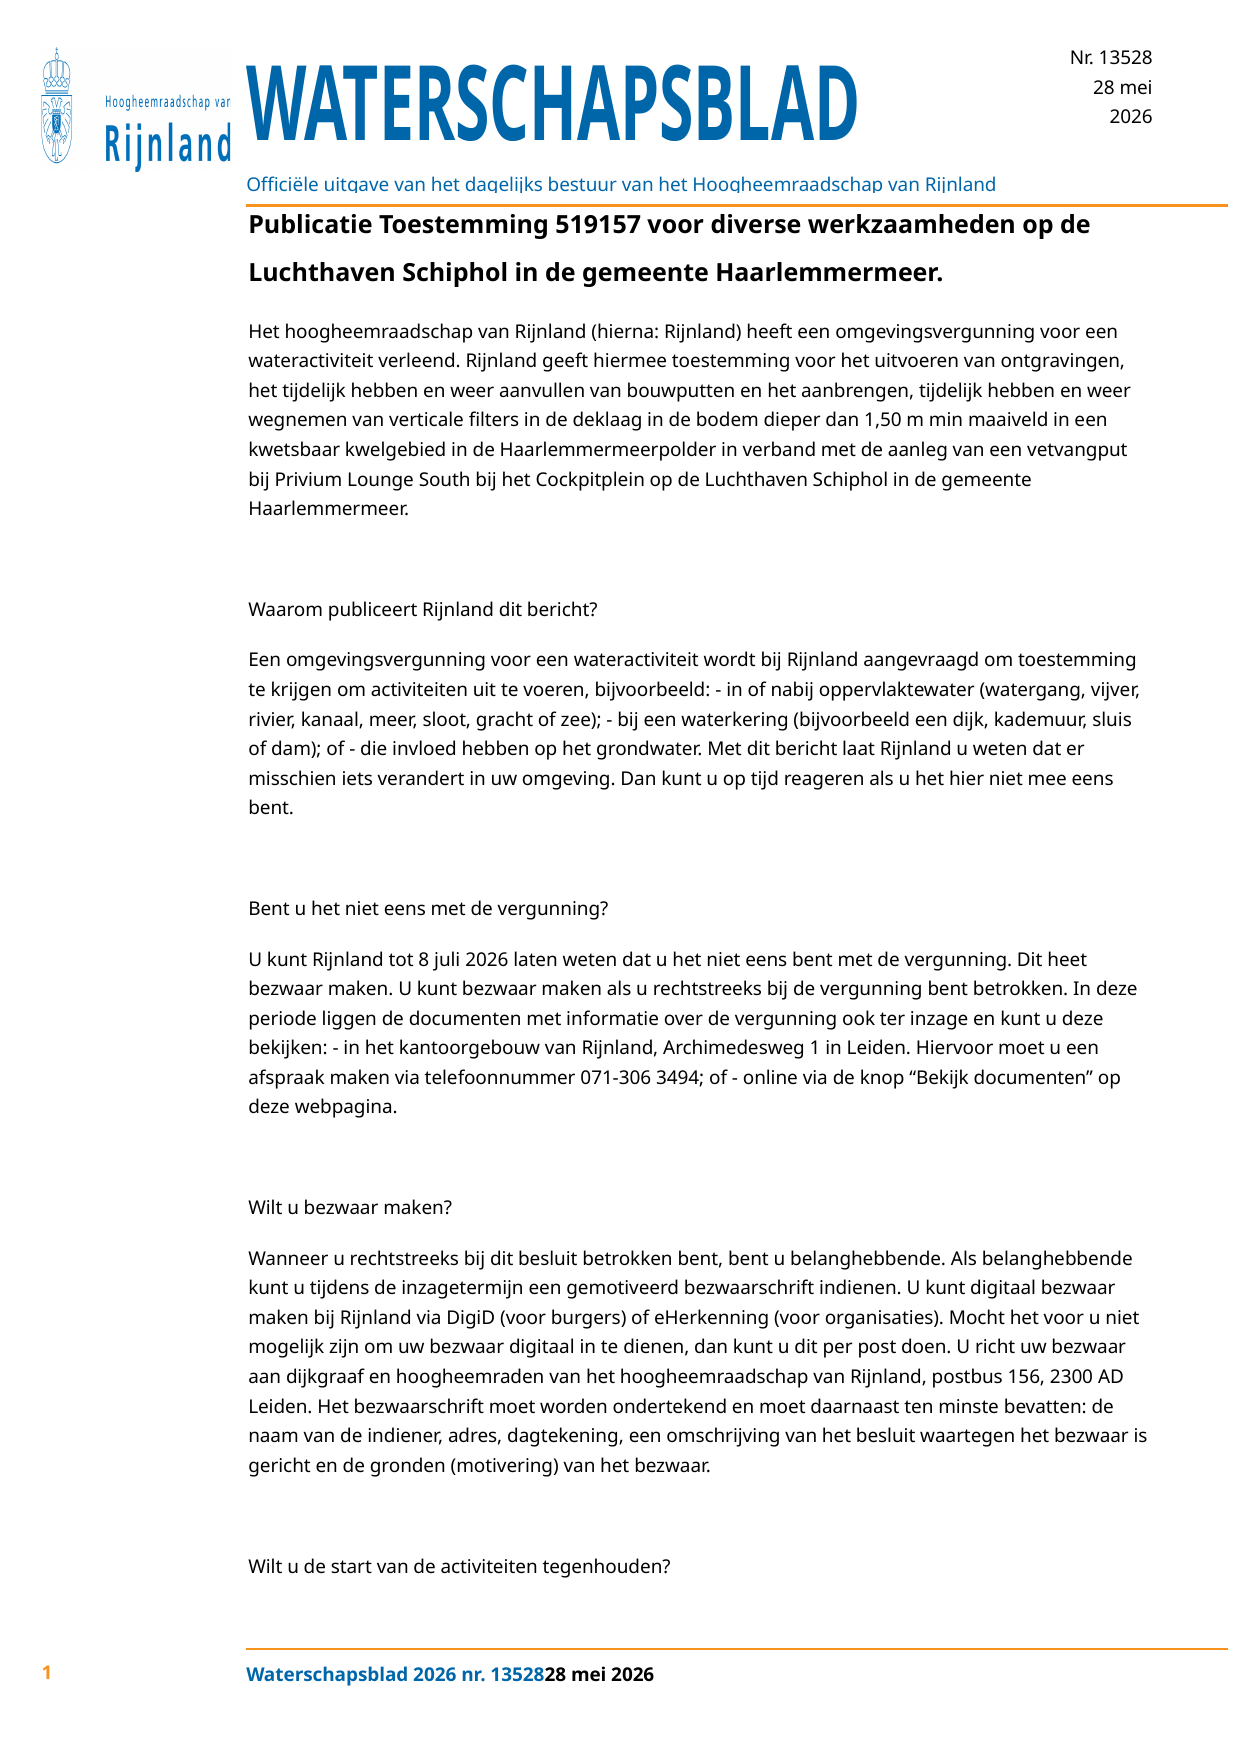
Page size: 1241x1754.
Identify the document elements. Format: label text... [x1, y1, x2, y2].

picture [41, 47, 231, 172]
text Een omgevingsvergunning voor een wateractiviteit wordt bij Rijnland aangevraagd om toestemming te krijgen om activiteiten uit te voeren, bijvoorbeeld: - in of nabij oppervlaktewater (watergang, vijver, rivier, kanaal, meer, sloot, gracht of zee); - bij een waterkering (bijvoorbeeld een dijk, kademuur, sluis of dam); of - die invloed hebben op het grondwater. Met dit bericht laat Rijnland u weten dat er misschien iets verandert in uw omgeving. Dan kunt u op tijd reageren als u het hier niet mee eens bent. [248, 647, 1152, 820]
text Wanneer u rechtstreeks bij dit besluit betrokken bent, bent u belanghebbende. Als belanghebbende kunt u tijdens de inzagetermijn een gemotiveerd bezwaarschrift indienen. U kunt digitaal bezwaar maken bij Rijnland via DigiD (voor burgers) of eHerkenning (voor organisaties). Mocht het voor u niet mogelijk zijn om uw bezwaar digitaal in te dienen, dan kunt u dit per post doen. U richt uw bezwaar aan dijkgraaf en hoogheemraden van het hoogheemraadschap van Rijnland, postbus 156, 2300 AD Leiden. Het bezwaarschrift moet worden ondertekend en moet daarnaast ten minste bevatten: de naam van de indiener, adres, dagtekening, een omschrijving van het besluit waartegen het bezwaar is gericht en de gronden (motivering) van het bezwaar. [248, 1245, 1152, 1478]
text Publicatie Toestemming 519157 voor diverse werkzaamheden op de Luchthaven Schiphol in de gemeente Haarlemmermeer. [248, 207, 1152, 288]
text Wilt u de start van de activiteiten tegenhouden? [248, 1553, 1152, 1579]
text U kunt Rijnland tot 8 juli 2026 laten weten dat u het niet eens bent met de vergunning. Dit heet bezwaar maken. U kunt bezwaar maken als u rechtstreeks bij de vergunning bent betrokken. In deze periode liggen de documenten met informatie over de vergunning ook ter inzage en kunt u deze bekijken: - in het kantoorgebouw van Rijnland, Archimedesweg 1 in Leiden. Hiervoor moet u een afspraak maken via telefoonnummer 071-306 3494; of - online via de knop “Bekijk documenten” op deze webpagina. [248, 946, 1152, 1119]
text Het hoogheemraadschap van Rijnland (hierna: Rijnland) heeft een omgevingsvergunning voor een wateractiviteit verleend. Rijnland geeft hiermee toestemming voor het uitvoeren van ontgravingen, het tijdelijk hebben en weer aanvullen van bouwputten en het aanbrengen, tijdelijk hebben en weer wegnemen van verticale filters in de deklaag in de bodem dieper dan 1,50 m min maaiveld in een kwetsbaar kwelgebied in de Haarlemmermeerpolder in verband met de aanleg van een vetvangput bij Privium Lounge South bij het Cockpitplein op de Luchthaven Schiphol in de gemeente Haarlemmermeer. [248, 318, 1152, 521]
text Bent u het niet eens met de vergunning? [248, 895, 1152, 921]
text Waarom publiceert Rijnland dit bericht? [248, 596, 1152, 622]
text Wilt u bezwaar maken? [248, 1194, 1152, 1220]
